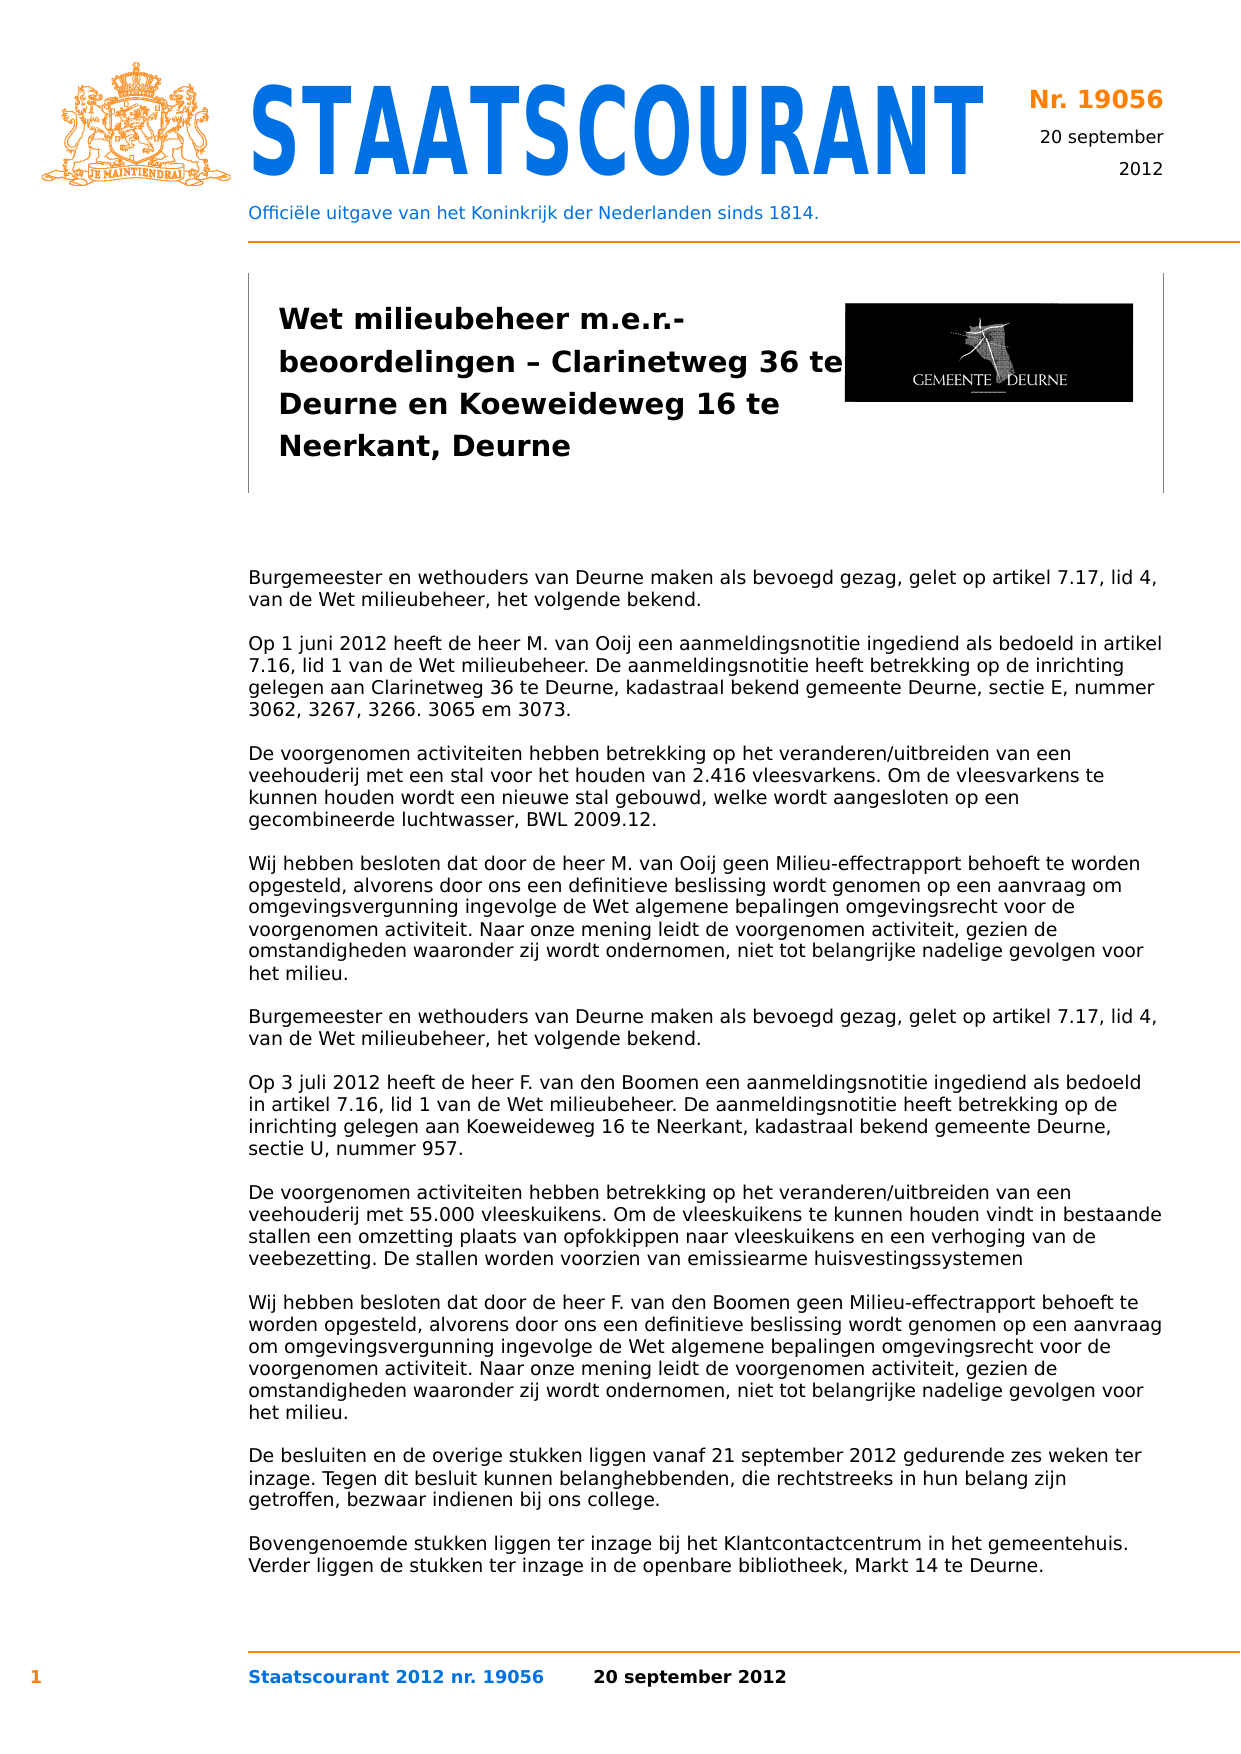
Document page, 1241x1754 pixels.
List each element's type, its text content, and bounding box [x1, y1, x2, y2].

picture [844, 302, 1134, 403]
table_header [25, 62, 248, 241]
table_cell Officiële uitgave van het Koninkrijk der Nederlanden sinds 1814. [248, 203, 1240, 241]
text Wij hebben besloten dat door de heer M. van Ooij geen Milieu-effectrapport behoeft te worden opgesteld, alvorens door ons een definitieve beslissing wordt genomen op een aanvraag om omgevingsvergunning ingevolge de Wet algemene bepalingen omgevingsrecht voor de voorgenomen activiteit. Naar onze mening leidt de voorgenomen activiteit, gezien de omstandigheden waaronder zij wordt ondernomen, niet tot belangrijke nadelige gevolgen voor het milieu. [248, 852, 1163, 984]
text De voorgenomen activiteiten hebben betrekking op het veranderen/uitbreiden van een veehouderij met een stal voor het houden van 2.416 vleesvarkens. Om de vleesvarkens te kunnen houden wordt een nieuwe stal gebouwd, welke wordt aangesloten op een gecombineerde luchtwasser, BWL 2009.12. [248, 743, 1163, 831]
picture [41, 62, 231, 186]
text De besluiten en de overige stukken liggen vanaf 21 september 2012 gedurende zes weken ter inzage. Tegen dit besluit kunnen belanghebbenden, die rechtstreeks in hun belang zijn getroffen, bezwaar indienen bij ons college. [248, 1445, 1163, 1511]
table_header Nr. 19056 [998, 62, 1240, 121]
table_header STAATSCOURANT [248, 62, 998, 203]
table_cell 2012 [998, 153, 1240, 203]
text Verder liggen de stukken ter inzage in de openbare bibliotheek, Markt 14 te Deurne. [248, 1555, 1163, 1577]
table_cell 20 september [998, 121, 1240, 153]
text Op 3 juli 2012 heeft de heer F. van den Boomen een aanmeldingsnotitie ingediend als bedoeld in artikel 7.16, lid 1 van de Wet milieubeheer. De aanmeldingsnotitie heeft betrekking op de inrichting gelegen aan Koeweideweg 16 te Neerkant, kadastraal bekend gemeente Deurne, sectie U, nummer 957. [248, 1072, 1163, 1160]
text Burgemeester en wethouders van Deurne maken als bevoegd gezag, gelet op artikel 7.17, lid 4, van de Wet milieubeheer, het volgende bekend. [248, 567, 1163, 611]
text Wij hebben besloten dat door de heer F. van den Boomen geen Milieu-effectrapport behoeft te worden opgesteld, alvorens door ons een definitieve beslissing wordt genomen op een aanvraag om omgevingsvergunning ingevolge de Wet algemene bepalingen omgevingsrecht voor de voorgenomen activiteit. Naar onze mening leidt de voorgenomen activiteit, gezien de omstandigheden waaronder zij wordt ondernomen, niet tot belangrijke nadelige gevolgen voor het milieu. [248, 1292, 1163, 1423]
subtitle Wet milieubeheer m.e.r.-beoordelingen – Clarinetweg 36 te Deurne en Koeweideweg 16 te Neerkant, Deurne [249, 273, 1163, 493]
text Op 1 juni 2012 heeft de heer M. van Ooij een aanmeldingsnotitie ingediend als bedoeld in artikel 7.16, lid 1 van de Wet milieubeheer. De aanmeldingsnotitie heeft betrekking op de inrichting gelegen aan Clarinetweg 36 te Deurne, kadastraal bekend gemeente Deurne, sectie E, nummer 3062, 3267, 3266. 3065 em 3073. [248, 633, 1163, 721]
text Burgemeester en wethouders van Deurne maken als bevoegd gezag, gelet op artikel 7.17, lid 4, van de Wet milieubeheer, het volgende bekend. [248, 1006, 1163, 1050]
text Bovengenoemde stukken liggen ter inzage bij het Klantcontactcentrum in het gemeentehuis. [248, 1533, 1163, 1555]
text De voorgenomen activiteiten hebben betrekking op het veranderen/uitbreiden van een veehouderij met 55.000 vleeskuikens. Om de vleeskuikens te kunnen houden vindt in bestaande stallen een omzetting plaats van opfokkippen naar vleeskuikens en een verhoging van de veebezetting. De stallen worden voorzien van emissiearme huisvestingssystemen [248, 1182, 1163, 1270]
